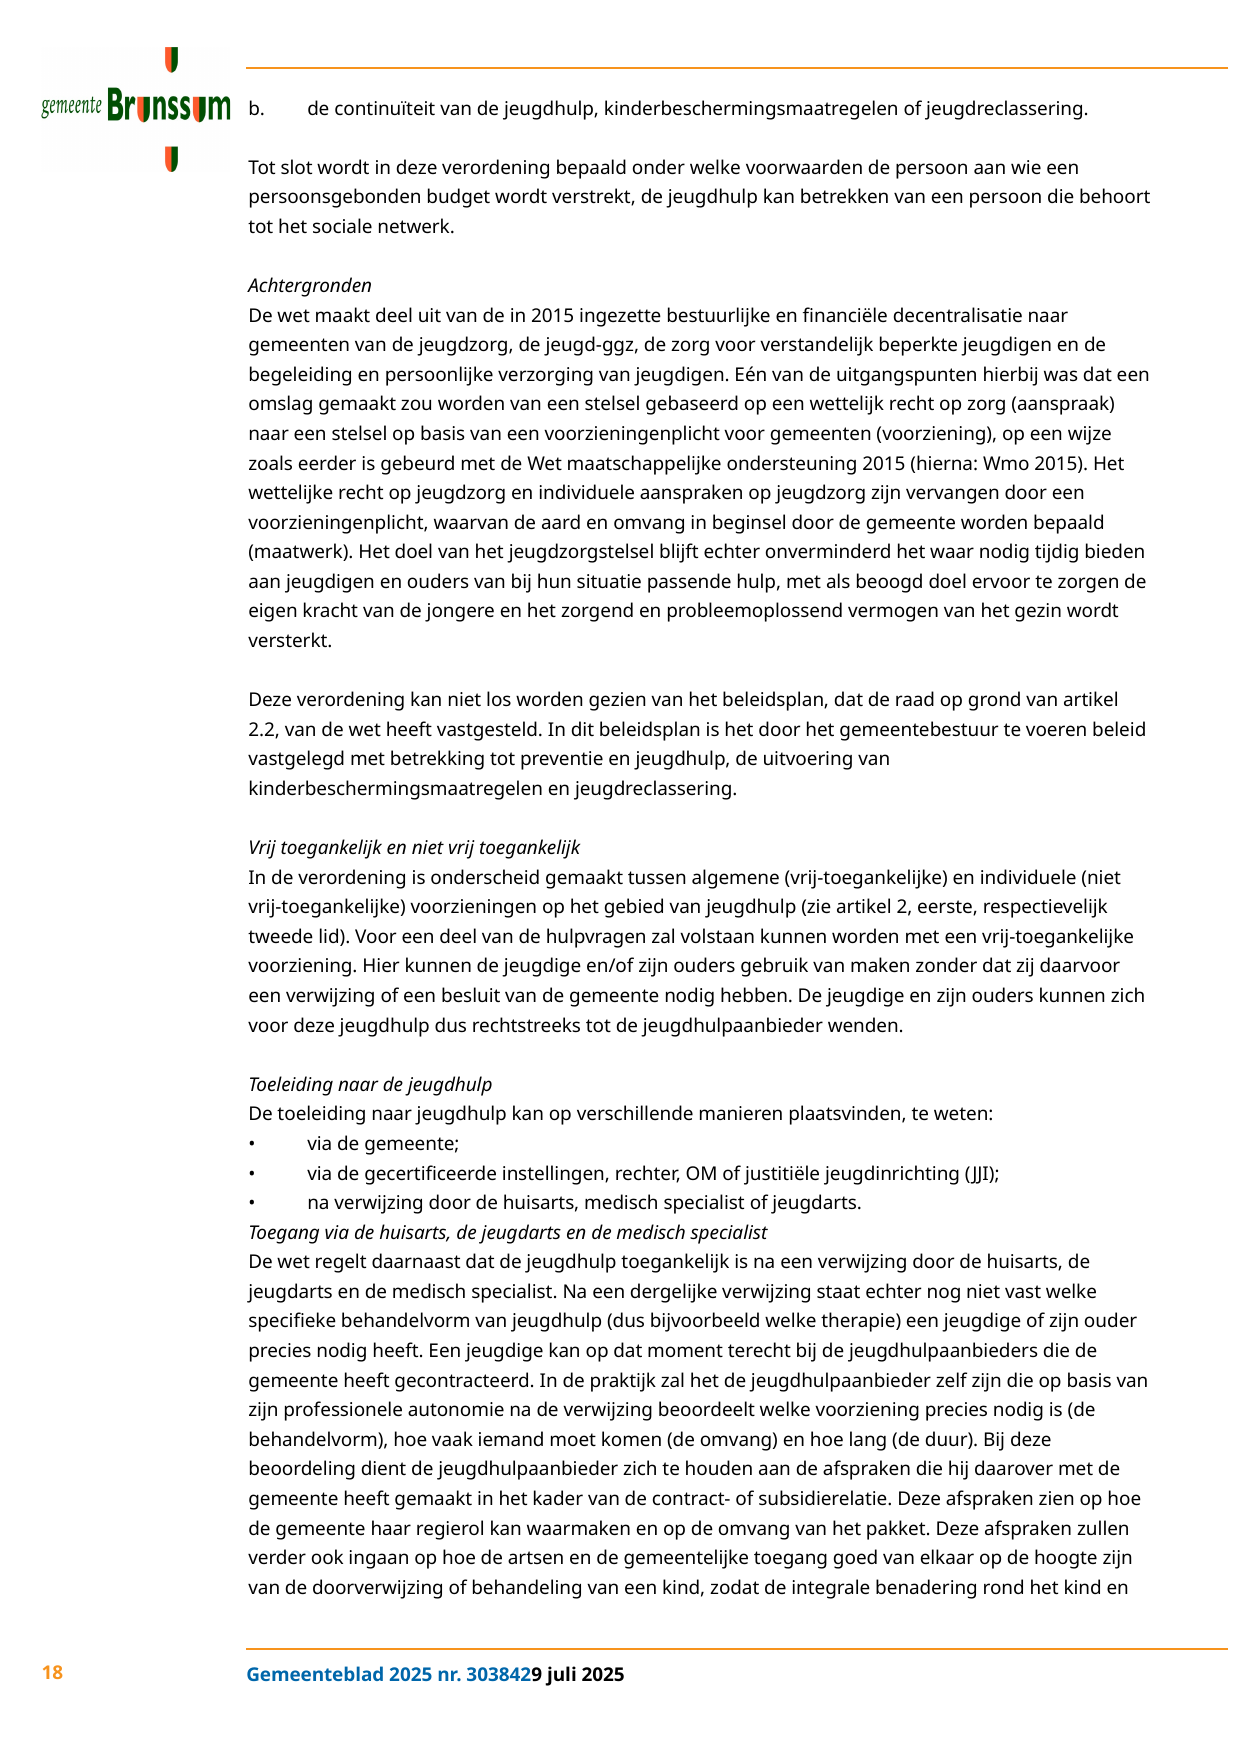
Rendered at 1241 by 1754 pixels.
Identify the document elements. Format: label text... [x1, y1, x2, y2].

text De wet regelt daarnaast dat de jeugdhulp toegankelijk is na een verwijzing door de huisarts, de jeugdarts en de medisch specialist. Na een dergelijke verwijzing staat echter nog niet vast welke specifieke behandelvorm van jeugdhulp (dus bijvoorbeeld welke therapie) een jeugdige of zijn ouder precies nodig heeft. Een jeugdige kan op dat moment terecht bij de jeugdhulpaanbieders die de gemeente heeft gecontracteerd. In de praktijk zal het de jeugdhulpaanbieder zelf zijn die op basis van zijn professionele autonomie na de verwijzing beoordeelt welke voorziening precies nodig is (de behandelvorm), hoe vaak iemand moet komen (de omvang) en hoe lang (de duur). Bij deze beoordeling dient de jeugdhulpaanbieder zich te houden aan de afspraken die hij daarover met de gemeente heeft gemaakt in het kader van de contract- of subsidierelatie. Deze afspraken zien op hoe de gemeente haar regierol kan waarmaken en op de omvang van het pakket. Deze afspraken zullen verder ook ingaan op hoe de artsen en de gemeentelijke toegang goed van elkaar op de hoogte zijn van de doorverwijzing of behandeling van een kind, zodat de integrale benadering rond het kind en [248, 1248, 1152, 1600]
list na verwijzing door de huisarts, medisch specialist of jeugdarts. [248, 1189, 1152, 1215]
text In de verordening is onderscheid gemaakt tussen algemene (vrij-toegankelijke) en individuele (niet vrij-toegankelijke) voorzieningen op het gebied van jeugdhulp (zie artikel 2, eerste, respectievelijk tweede lid). Voor een deel van de hulpvragen zal volstaan kunnen worden met een vrij-toegankelijke voorziening. Hier kunnen de jeugdige en/of zijn ouders gebruik van maken zonder dat zij daarvoor een verwijzing of een besluit van de gemeente nodig hebben. De jeugdige en zijn ouders kunnen zich voor deze jeugdhulp dus rechtstreeks tot de jeugdhulpaanbieder wenden. [248, 864, 1152, 1038]
text Deze verordening kan niet los worden gezien van het beleidsplan, dat de raad op grond van artikel 2.2, van de wet heeft vastgesteld. In dit beleidsplan is het door het gemeentebestuur te voeren beleid vastgelegd met betrekking tot preventie en jeugdhulp, de uitvoering van kinderbeschermingsmaatregelen en jeugdreclassering. [248, 686, 1152, 801]
list via de gemeente; [248, 1130, 1152, 1156]
text De toeleiding naar jeugdhulp kan op verschillende manieren plaatsvinden, te weten: [248, 1101, 1152, 1126]
text Tot slot wordt in deze verordening bepaald onder welke voorwaarden de persoon aan wie een persoonsgebonden budget wordt verstrekt, de jeugdhulp kan betrekken van een persoon die behoort tot het sociale netwerk. [248, 154, 1152, 239]
text Achtergronden [248, 272, 1152, 298]
list via de gecertificeerde instellingen, rechter, OM of justitiële jeugdinrichting (JJI); [248, 1160, 1152, 1186]
picture [41, 47, 231, 172]
text Toeleiding naar de jeugdhulp [248, 1071, 1152, 1097]
text Toegang via de huisarts, de jeugdarts en de medisch specialist [248, 1219, 1152, 1245]
text Vrij toegankelijk en niet vrij toegankelijk [248, 834, 1152, 860]
list de continuïteit van de jeugdhulp, kinderbeschermingsmaatregelen of jeugdreclassering. [248, 95, 1152, 121]
text De wet maakt deel uit van de in 2015 ingezette bestuurlijke en financiële decentralisatie naar gemeenten van de jeugdzorg, de jeugd-ggz, de zorg voor verstandelijk beperkte jeugdigen en de begeleiding en persoonlijke verzorging van jeugdigen. Eén van de uitgangspunten hierbij was dat een omslag gemaakt zou worden van een stelsel gebaseerd op een wettelijk recht op zorg (aanspraak) naar een stelsel op basis van een voorzieningenplicht voor gemeenten (voorziening), op een wijze zoals eerder is gebeurd met de Wet maatschappelijke ondersteuning 2015 (hierna: Wmo 2015). Het wettelijke recht op jeugdzorg en individuele aanspraken op jeugdzorg zijn vervangen door een voorzieningenplicht, waarvan de aard en omvang in beginsel door de gemeente worden bepaald (maatwerk). Het doel van het jeugdzorgstelsel blijft echter onverminderd het waar nodig tijdig bieden aan jeugdigen en ouders van bij hun situatie passende hulp, met als beoogd doel ervoor te zorgen de eigen kracht van de jongere en het zorgend en probleemoplossend vermogen van het gezin wordt versterkt. [248, 302, 1152, 653]
